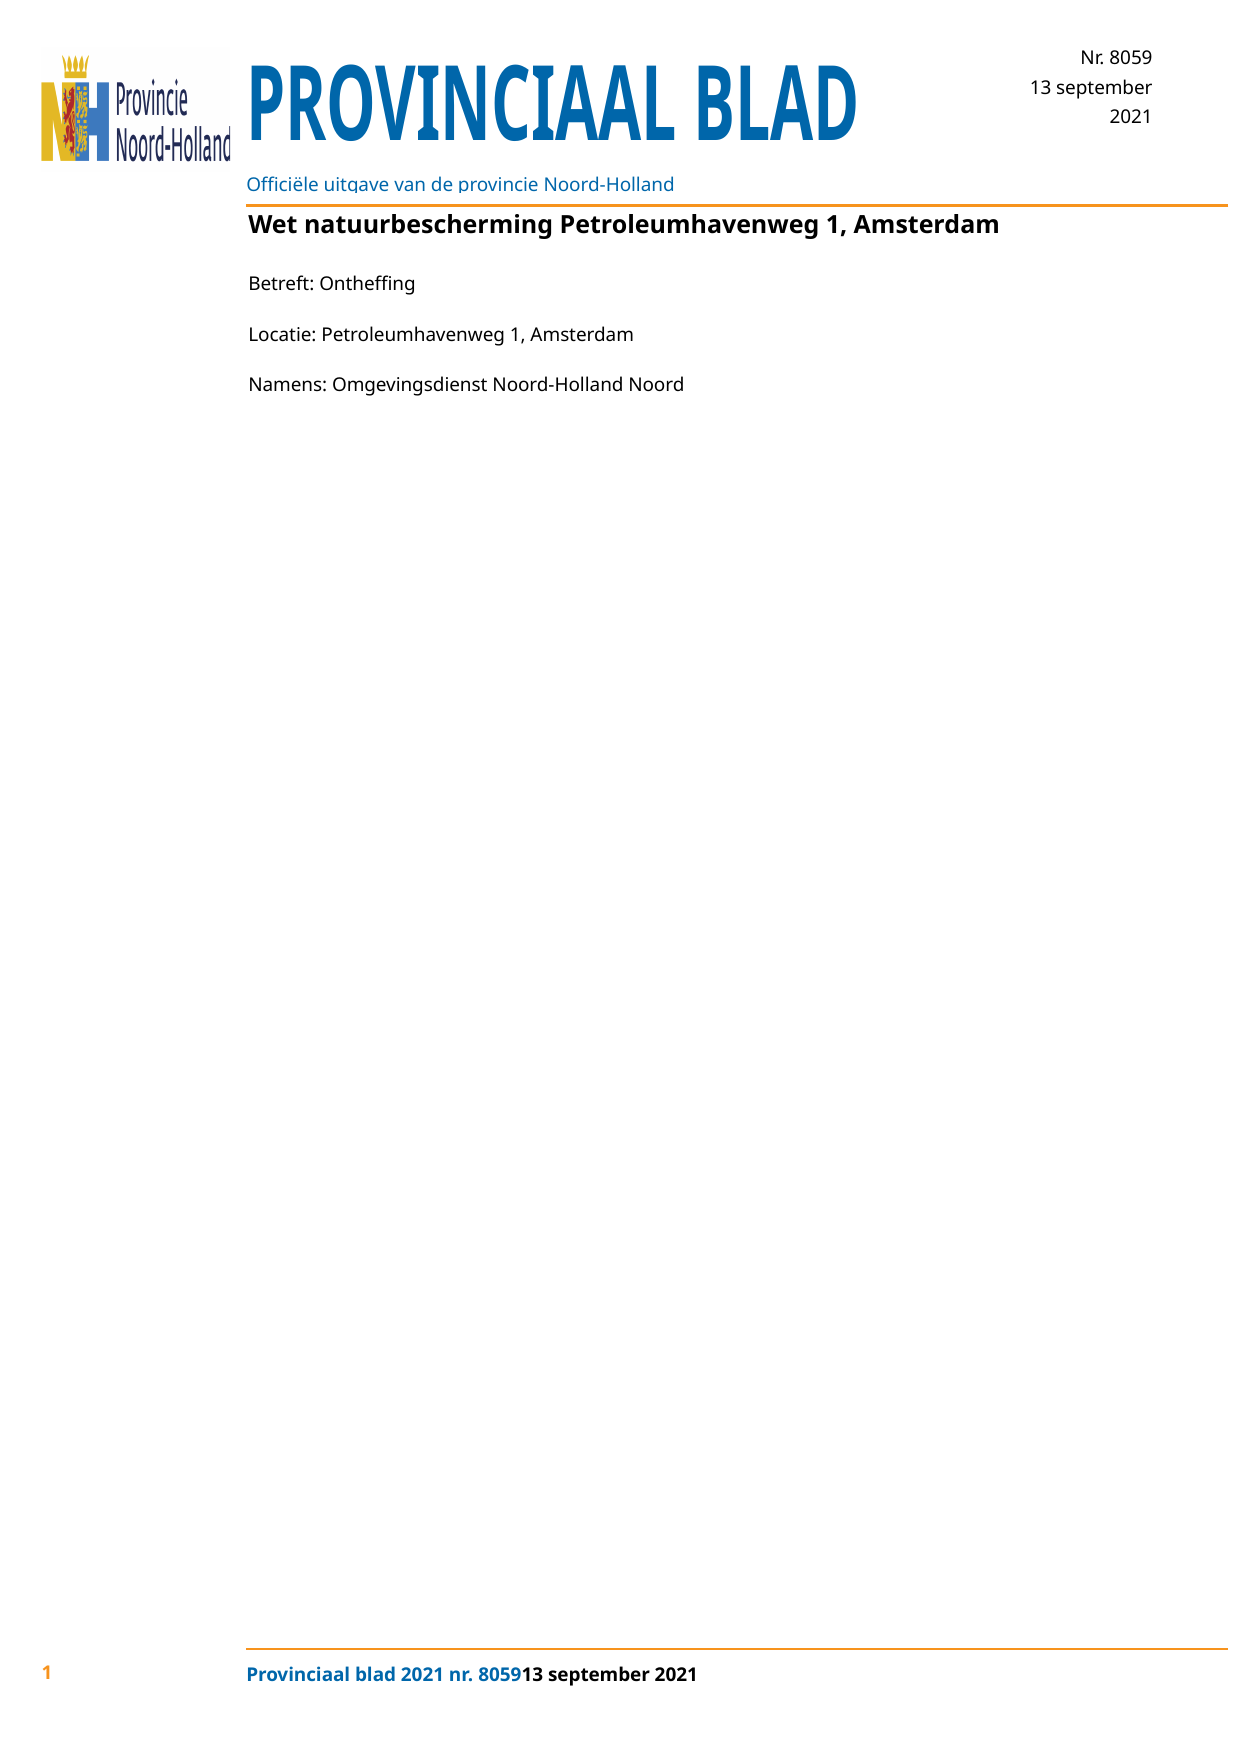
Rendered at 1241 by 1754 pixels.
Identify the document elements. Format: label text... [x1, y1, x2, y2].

text Namens: Omgevingsdienst Noord-Holland Noord [248, 371, 1152, 397]
text Locatie: Petroleumhavenweg 1, Amsterdam [248, 321, 1152, 346]
text Wet natuurbescherming Petroleumhavenweg 1, Amsterdam [248, 207, 1152, 241]
text Betreft: Ontheffing [248, 270, 1152, 296]
picture [41, 47, 231, 172]
